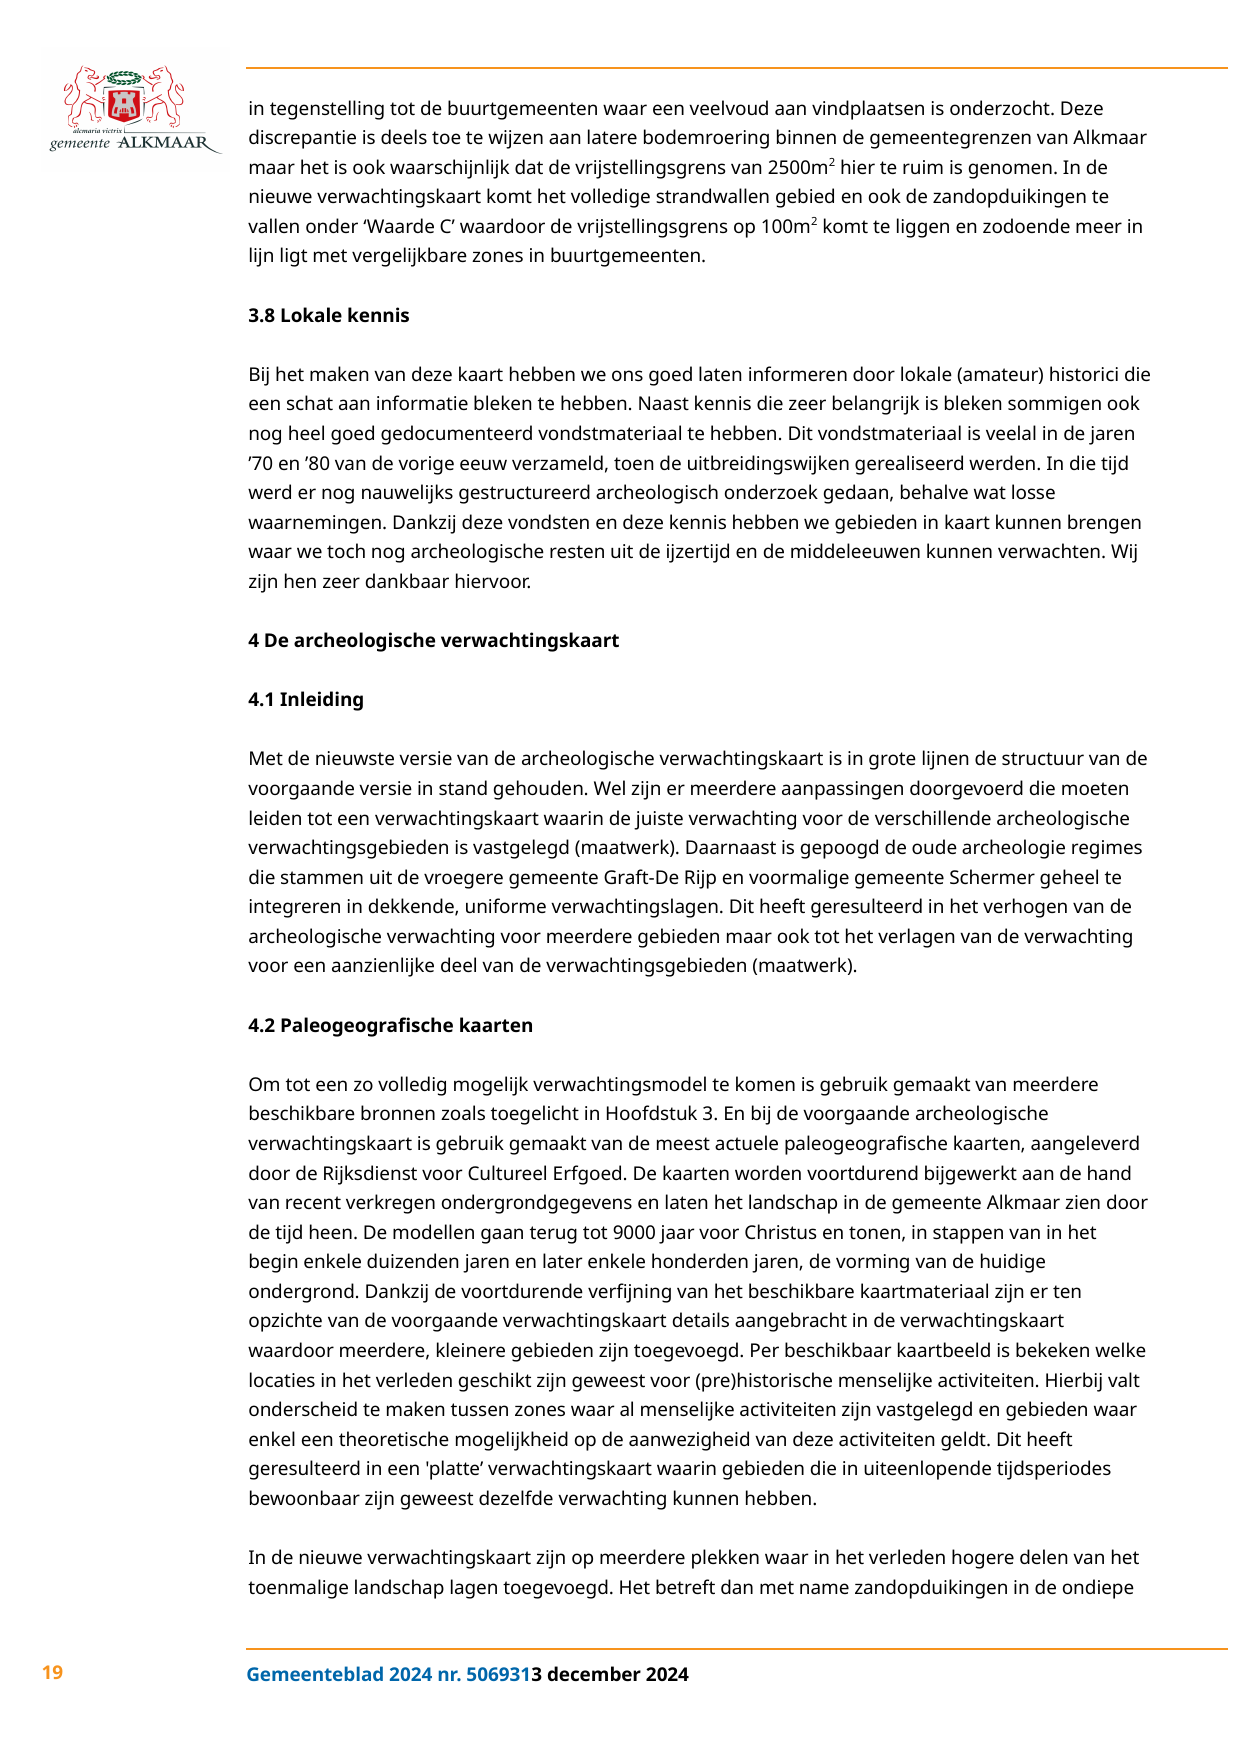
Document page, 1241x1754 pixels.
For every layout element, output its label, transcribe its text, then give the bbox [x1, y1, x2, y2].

text 4 De archeologische verwachtingskaart [248, 627, 1152, 653]
text Bij het maken van deze kaart hebben we ons goed laten informeren door lokale (amateur) historici die een schat aan informatie bleken te hebben. Naast kennis die zeer belangrijk is bleken sommigen ook nog heel goed gedocumenteerd vondstmateriaal te hebben. Dit vondstmateriaal is veelal in de jaren ’70 en ’80 van de vorige eeuw verzameld, toen de uitbreidingswijken gerealiseerd werden. In die tijd werd er nog nauwelijks gestructureerd archeologisch onderzoek gedaan, behalve wat losse waarnemingen. Dankzij deze vondsten en deze kennis hebben we gebieden in kaart kunnen brengen waar we toch nog archeologische resten uit de ijzertijd en de middeleeuwen kunnen verwachten. Wij zijn hen zeer dankbaar hiervoor. [248, 361, 1152, 594]
text Met de nieuwste versie van de archeologische verwachtingskaart is in grote lijnen de structuur van de voorgaande versie in stand gehouden. Wel zijn er meerdere aanpassingen doorgevoerd die moeten leiden tot een verwachtingskaart waarin de juiste verwachting voor de verschillende archeologische verwachtingsgebieden is vastgelegd (maatwerk). Daarnaast is gepoogd de oude archeologie regimes die stammen uit de vroegere gemeente Graft-De Rijp en voormalige gemeente Schermer geheel te integreren in dekkende, uniforme verwachtingslagen. Dit heeft geresulteerd in het verhogen van de archeologische verwachting voor meerdere gebieden maar ook tot het verlagen van de verwachting voor een aanzienlijke deel van de verwachtingsgebieden (maatwerk). [248, 746, 1152, 978]
text Om tot een zo volledig mogelijk verwachtingsmodel te komen is gebruik gemaakt van meerdere beschikbare bronnen zoals toegelicht in Hoofdstuk 3. En bij de voorgaande archeologische verwachtingskaart is gebruik gemaakt van de meest actuele paleogeografische kaarten, aangeleverd door de Rijksdienst voor Cultureel Erfgoed. De kaarten worden voortdurend bijgewerkt aan de hand van recent verkregen ondergrondgegevens en laten het landschap in de gemeente Alkmaar zien door de tijd heen. De modellen gaan terug tot 9000 jaar voor Christus en tonen, in stappen van in het begin enkele duizenden jaren en later enkele honderden jaren, de vorming van de huidige ondergrond. Dankzij de voortdurende verfijning van het beschikbare kaartmateriaal zijn er ten opzichte van de voorgaande verwachtingskaart details aangebracht in de verwachtingskaart waardoor meerdere, kleinere gebieden zijn toegevoegd. Per beschikbaar kaartbeeld is bekeken welke locaties in het verleden geschikt zijn geweest voor (pre)historische menselijke activiteiten. Hierbij valt onderscheid te maken tussen zones waar al menselijke activiteiten zijn vastgelegd en gebieden waar enkel een theoretische mogelijkheid op de aanwezigheid van deze activiteiten geldt. Dit heeft geresulteerd in een 'platte’ verwachtingskaart waarin gebieden die in uiteenlopende tijdsperiodes bewoonbaar zijn geweest dezelfde verwachting kunnen hebben. [248, 1071, 1152, 1511]
text 4.1 Inleiding [248, 686, 1152, 712]
text 3.8 Lokale kennis [248, 302, 1152, 328]
text in tegenstelling tot de buurtgemeenten waar een veelvoud aan vindplaatsen is onderzocht. Deze discrepantie is deels toe te wijzen aan latere bodemroering binnen de gemeentegrenzen van Alkmaar maar het is ook waarschijnlijk dat de vrijstellingsgrens van 2500m2 hier te ruim is genomen. In de nieuwe verwachtingskaart komt het volledige strandwallen gebied en ook de zandopduikingen te vallen onder ‘Waarde C’ waardoor de vrijstellingsgrens op 100m2 komt te liggen en zodoende meer in lijn ligt met vergelijkbare zones in buurtgemeenten. [248, 95, 1152, 268]
picture [41, 47, 231, 172]
text In de nieuwe verwachtingskaart zijn op meerdere plekken waar in het verleden hogere delen van het toenmalige landschap lagen toegevoegd. Het betreft dan met name zandopduikingen in de ondiepe [248, 1544, 1152, 1600]
text 4.2 Paleogeografische kaarten [248, 1012, 1152, 1038]
